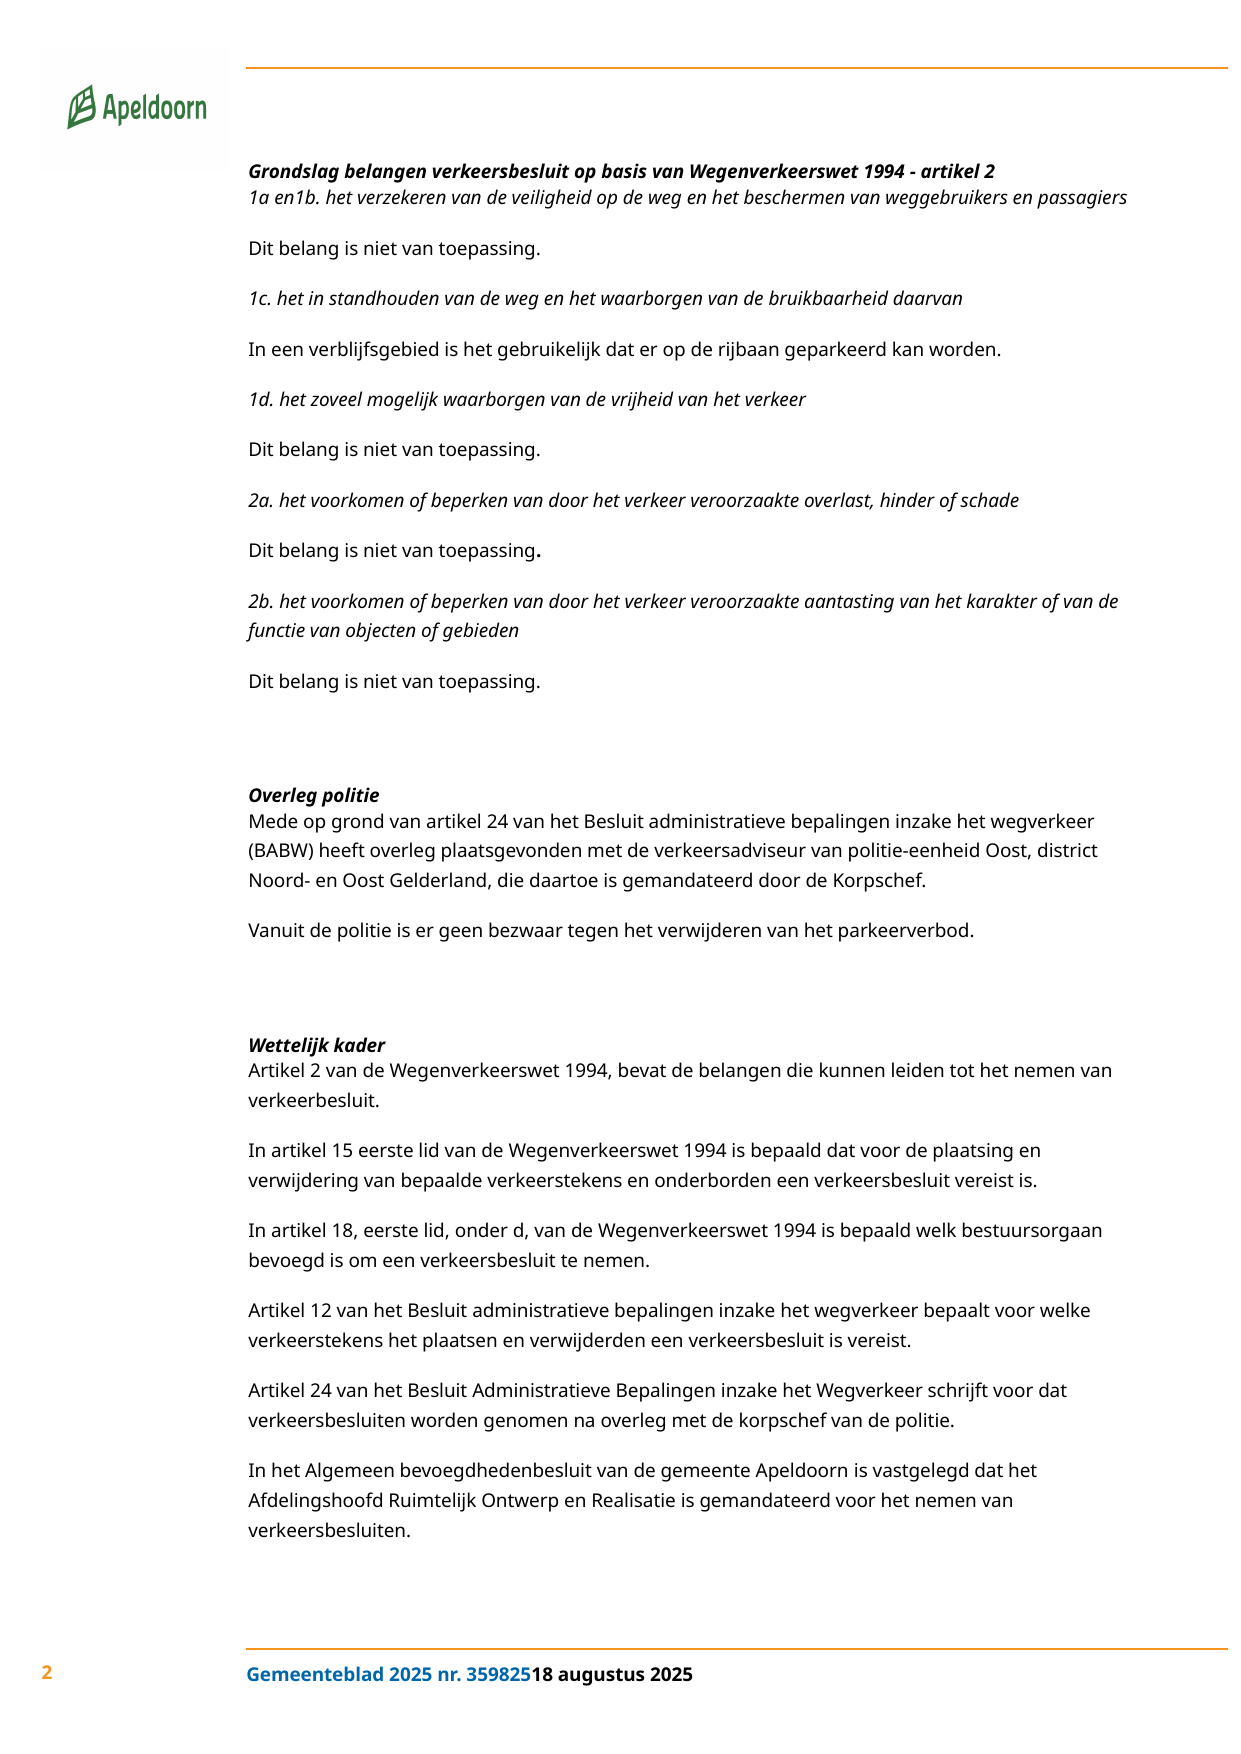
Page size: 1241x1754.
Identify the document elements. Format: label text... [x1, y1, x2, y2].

text Dit belang is niet van toepassing. [248, 235, 1152, 261]
text 1d. het zoveel mogelijk waarborgen van de vrijheid van het verkeer [248, 386, 1152, 412]
text Dit belang is niet van toepassing. [248, 668, 1152, 693]
text Artikel 24 van het Besluit Administratieve Bepalingen inzake het Wegverkeer schrijft voor dat verkeersbesluiten worden genomen na overleg met de korpschef van de politie. [248, 1378, 1152, 1433]
text Dit belang is niet van toepassing. [248, 537, 1152, 563]
picture [41, 47, 231, 172]
text 1a en1b. het verzekeren van de veiligheid op de weg en het beschermen van weggebruikers en passagiers [248, 184, 1152, 210]
text Grondslag belangen verkeersbesluit op basis van Wegenverkeerswet 1994 - artikel 2 [248, 159, 1152, 184]
text In het Algemeen bevoegdhedenbesluit van de gemeente Apeldoorn is vastgelegd dat het Afdelingshoofd Ruimtelijk Ontwerp en Realisatie is gemandateerd voor het nemen van verkeersbesluiten. [248, 1458, 1152, 1542]
text 2a. het voorkomen of beperken van door het verkeer veroorzaakte overlast, hinder of schade [248, 487, 1152, 513]
text Artikel 2 van de Wegenverkeerswet 1994, bevat de belangen die kunnen leiden tot het nemen van verkeerbesluit. [248, 1058, 1152, 1113]
text Artikel 12 van het Besluit administratieve bepalingen inzake het wegverkeer bepaalt voor welke verkeerstekens het plaatsen en verwijderden een verkeersbesluit is vereist. [248, 1298, 1152, 1353]
text In artikel 18, eerste lid, onder d, van de Wegenverkeerswet 1994 is bepaald welk bestuursorgaan bevoegd is om een verkeersbesluit te nemen. [248, 1218, 1152, 1273]
text 1c. het in standhouden van de weg en het waarborgen van de bruikbaarheid daarvan [248, 285, 1152, 311]
text 2b. het voorkomen of beperken van door het verkeer veroorzaakte aantasting van het karakter of van de functie van objecten of gebieden [248, 588, 1152, 643]
text Dit belang is niet van toepassing. [248, 437, 1152, 462]
text Overleg politie [248, 782, 1152, 808]
text Mede op grond van artikel 24 van het Besluit administratieve bepalingen inzake het wegverkeer (BABW) heeft overleg plaatsgevonden met de verkeersadviseur van politie-eenheid Oost, district Noord- en Oost Gelderland, die daartoe is gemandateerd door de Korpschef. [248, 808, 1152, 893]
text In artikel 15 eerste lid van de Wegenverkeerswet 1994 is bepaald dat voor de plaatsing en verwijdering van bepaalde verkeerstekens en onderborden een verkeersbesluit vereist is. [248, 1138, 1152, 1193]
text Wettelijk kader [248, 1032, 1152, 1058]
text Vanuit de politie is er geen bezwaar tegen het verwijderen van het parkeerverbod. [248, 917, 1152, 943]
text In een verblijfsgebied is het gebruikelijk dat er op de rijbaan geparkeerd kan worden. [248, 336, 1152, 361]
